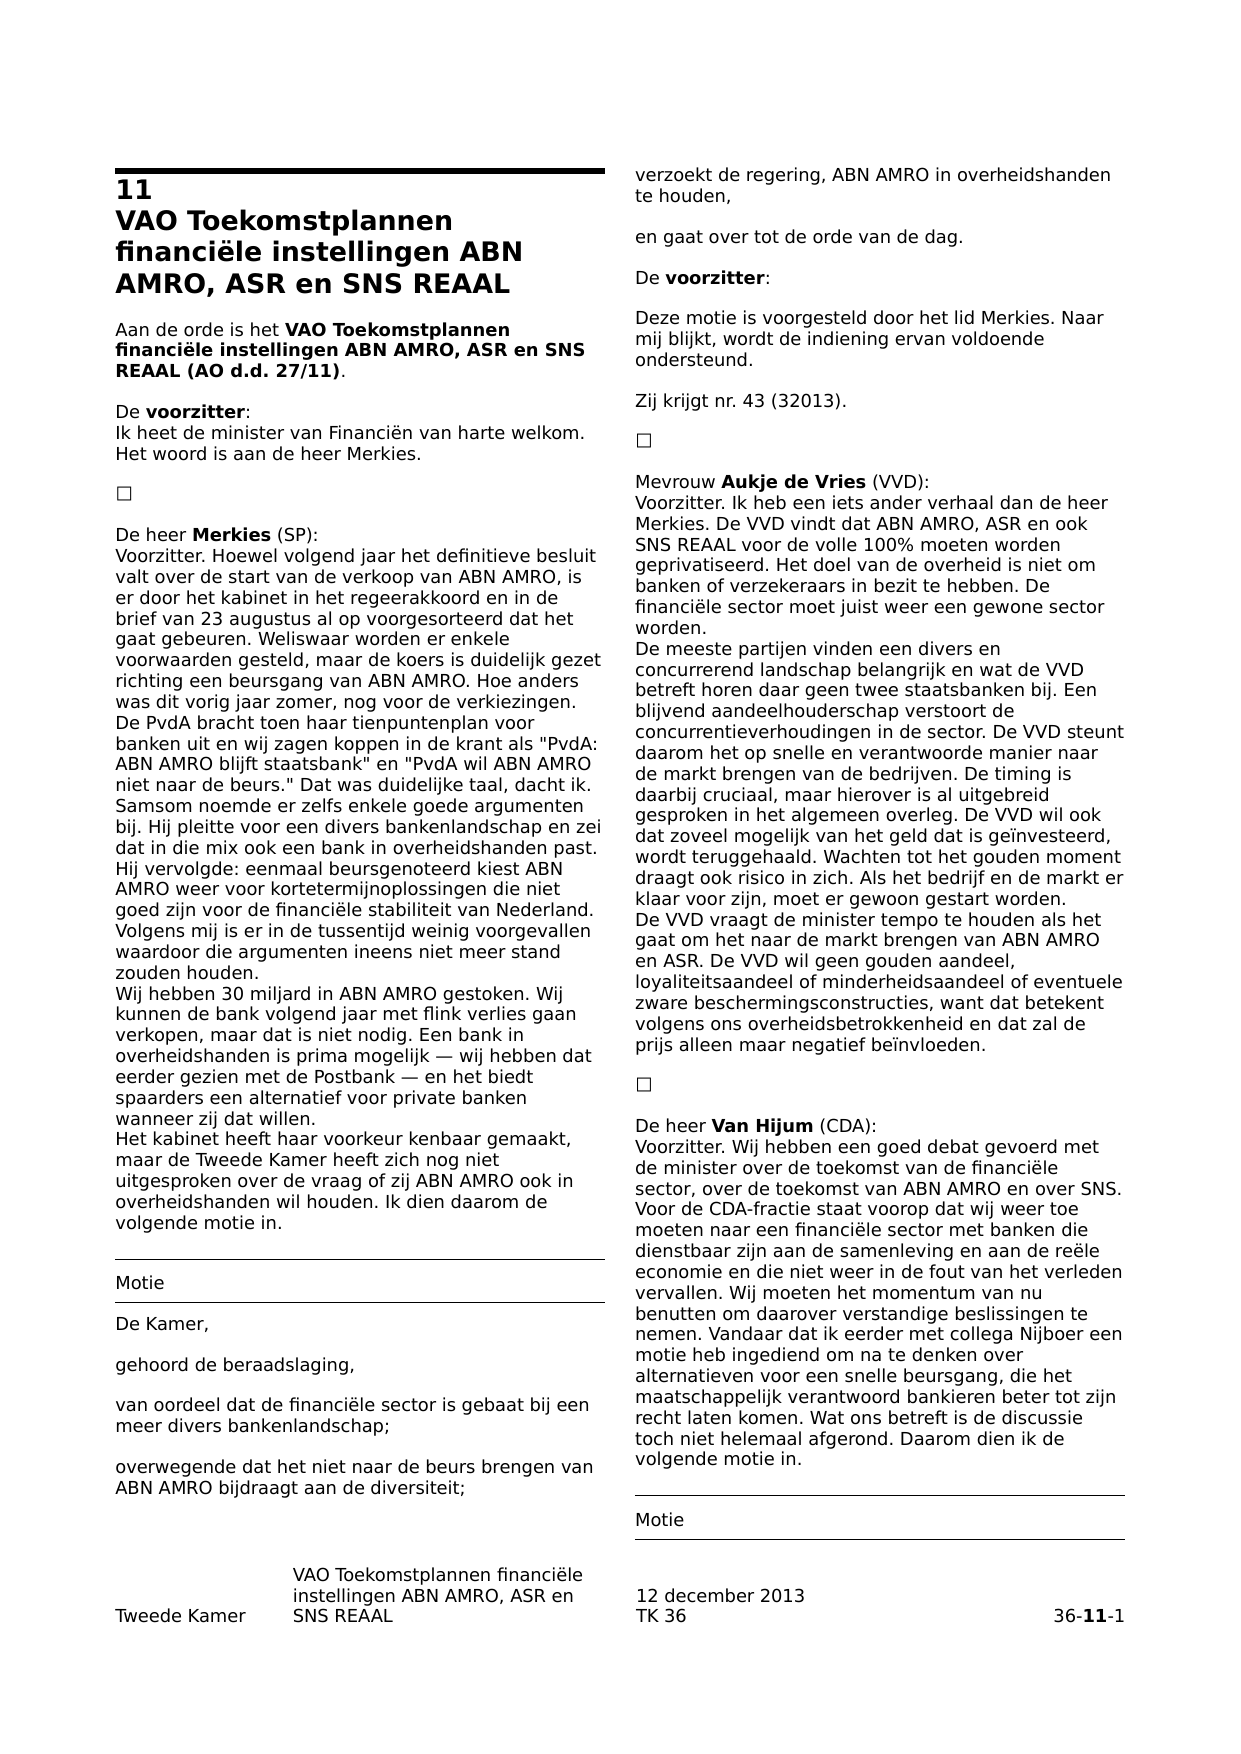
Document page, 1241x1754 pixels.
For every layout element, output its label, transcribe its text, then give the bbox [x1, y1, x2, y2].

text gehoord de beraadslaging, [115, 1354, 605, 1375]
text Aan de orde is het VAO Toekomstplannen financiële instellingen ABN AMRO, ASR en SNS REAAL (AO d.d. 27/11). [115, 319, 605, 382]
text De voorzitter: [635, 267, 1125, 288]
text Motie [635, 1510, 1125, 1531]
text Het kabinet heeft haar voorkeur kenbaar gemaakt, maar de Tweede Kamer heeft zich nog niet uitgesproken over de vraag of zij ABN AMRO ook in overheidshanden wil houden. Ik dien daarom de volgende motie in. [115, 1129, 605, 1233]
text Het woord is aan de heer Merkies. [115, 443, 605, 464]
text Motie [115, 1273, 605, 1294]
text Voorzitter. Wij hebben een goed debat gevoerd met de minister over de toekomst van de financiële sector, over de toekomst van ABN AMRO en over SNS. Voor de CDA-fractie staat voorop dat wij weer toe moeten naar een financiële sector met banken die dienstbaar zijn aan de samenleving en aan de reële economie en die niet weer in de fout van het verleden vervallen. Wij moeten het momentum van nu benutten om daarover verstandige beslissingen te nemen. Vandaar dat ik eerder met collega Nijboer een motie heb ingediend om na te denken over alternatieven voor een snelle beursgang, die het maatschappelijk verantwoord bankieren beter tot zijn recht laten komen. Wat ons betreft is de discussie toch niet helemaal afgerond. Daarom dien ik de volgende motie in. [635, 1137, 1125, 1470]
text De VVD vraagt de minister tempo te houden als het gaat om het naar de markt brengen van ABN AMRO en ASR. De VVD wil geen gouden aandeel, loyaliteitsaandeel of minderheidsaandeel of eventuele zware beschermingsconstructies, want dat betekent volgens ons overheidsbetrokkenheid en dat zal de prijs alleen maar negatief beïnvloeden. [635, 909, 1125, 1055]
title 11 VAO Toekomstplannen financiële instellingen ABN AMRO, ASR en SNS REAAL [115, 174, 605, 299]
text De Kamer, [115, 1314, 605, 1334]
text ⬜ [635, 1075, 1125, 1096]
text De heer Merkies (SP): [115, 525, 605, 546]
text Mevrouw Aukje de Vries (VVD): [635, 472, 1125, 493]
text verzoekt de regering, ABN AMRO in overheidshanden te houden, [635, 165, 1125, 207]
text Voorzitter. Ik heb een iets ander verhaal dan de heer Merkies. De VVD vindt dat ABN AMRO, ASR en ook SNS REAAL voor de volle 100% moeten worden geprivatiseerd. Het doel van de overheid is niet om banken of verzekeraars in bezit te hebben. De financiële sector moet juist weer een gewone sector worden. [635, 493, 1125, 638]
text Voorzitter. Hoewel volgend jaar het definitieve besluit valt over de start van de verkoop van ABN AMRO, is er door het kabinet in het regeerakkoord en in de brief van 23 augustus al op voorgesorteerd dat het gaat gebeuren. Weliswaar worden er enkele voorwaarden gesteld, maar de koers is duidelijk gezet richting een beursgang van ABN AMRO. Hoe anders was dit vorig jaar zomer, nog voor de verkiezingen. De PvdA bracht toen haar tienpuntenplan voor banken uit en wij zagen koppen in de krant als "PvdA: ABN AMRO blijft staatsbank" en "PvdA wil ABN AMRO niet naar de beurs." Dat was duidelijke taal, dacht ik. Samsom noemde er zelfs enkele goede argumenten bij. Hij pleitte voor een divers bankenlandschap en zei dat in die mix ook een bank in overheidshanden past. Hij vervolgde: eenmaal beursgenoteerd kiest ABN AMRO weer voor kortetermijnoplossingen die niet goed zijn voor de financiële stabiliteit van Nederland. Volgens mij is er in de tussentijd weinig voorgevallen waardoor die argumenten ineens niet meer stand zouden houden. [115, 546, 605, 983]
text en gaat over tot de orde van de dag. [635, 227, 1125, 247]
text Wij hebben 30 miljard in ABN AMRO gestoken. Wij kunnen de bank volgend jaar met flink verlies gaan verkopen, maar dat is niet nodig. Een bank in overheidshanden is prima mogelijk — wij hebben dat eerder gezien met de Postbank — en het biedt spaarders een alternatief voor private banken wanneer zij dat willen. [115, 983, 605, 1129]
text van oordeel dat de financiële sector is gebaat bij een meer divers bankenlandschap; [115, 1395, 605, 1437]
text ⬜ [115, 484, 605, 505]
text overwegende dat het niet naar de beurs brengen van ABN AMRO bijdraagt aan de diversiteit; [115, 1457, 605, 1498]
text De heer Van Hijum (CDA): [635, 1116, 1125, 1137]
text ⬜ [635, 431, 1125, 452]
text Zij krijgt nr. 43 (32013). [635, 390, 1125, 411]
text De voorzitter: [115, 402, 605, 423]
text Ik heet de minister van Financiën van harte welkom. [115, 423, 605, 443]
text De meeste partijen vinden een divers en concurrerend landschap belangrijk en wat de VVD betreft horen daar geen twee staatsbanken bij. Een blijvend aandeelhouderschap verstoort de concurrentieverhoudingen in de sector. De VVD steunt daarom het op snelle en verantwoorde manier naar de markt brengen van de bedrijven. De timing is daarbij cruciaal, maar hierover is al uitgebreid gesproken in het algemeen overleg. De VVD wil ook dat zoveel mogelijk van het geld dat is geïnvesteerd, wordt teruggehaald. Wachten tot het gouden moment draagt ook risico in zich. Als het bedrijf en de markt er klaar voor zijn, moet er gewoon gestart worden. [635, 638, 1125, 909]
text Deze motie is voorgesteld door het lid Merkies. Naar mij blijkt, wordt de indiening ervan voldoende ondersteund. [635, 308, 1125, 370]
